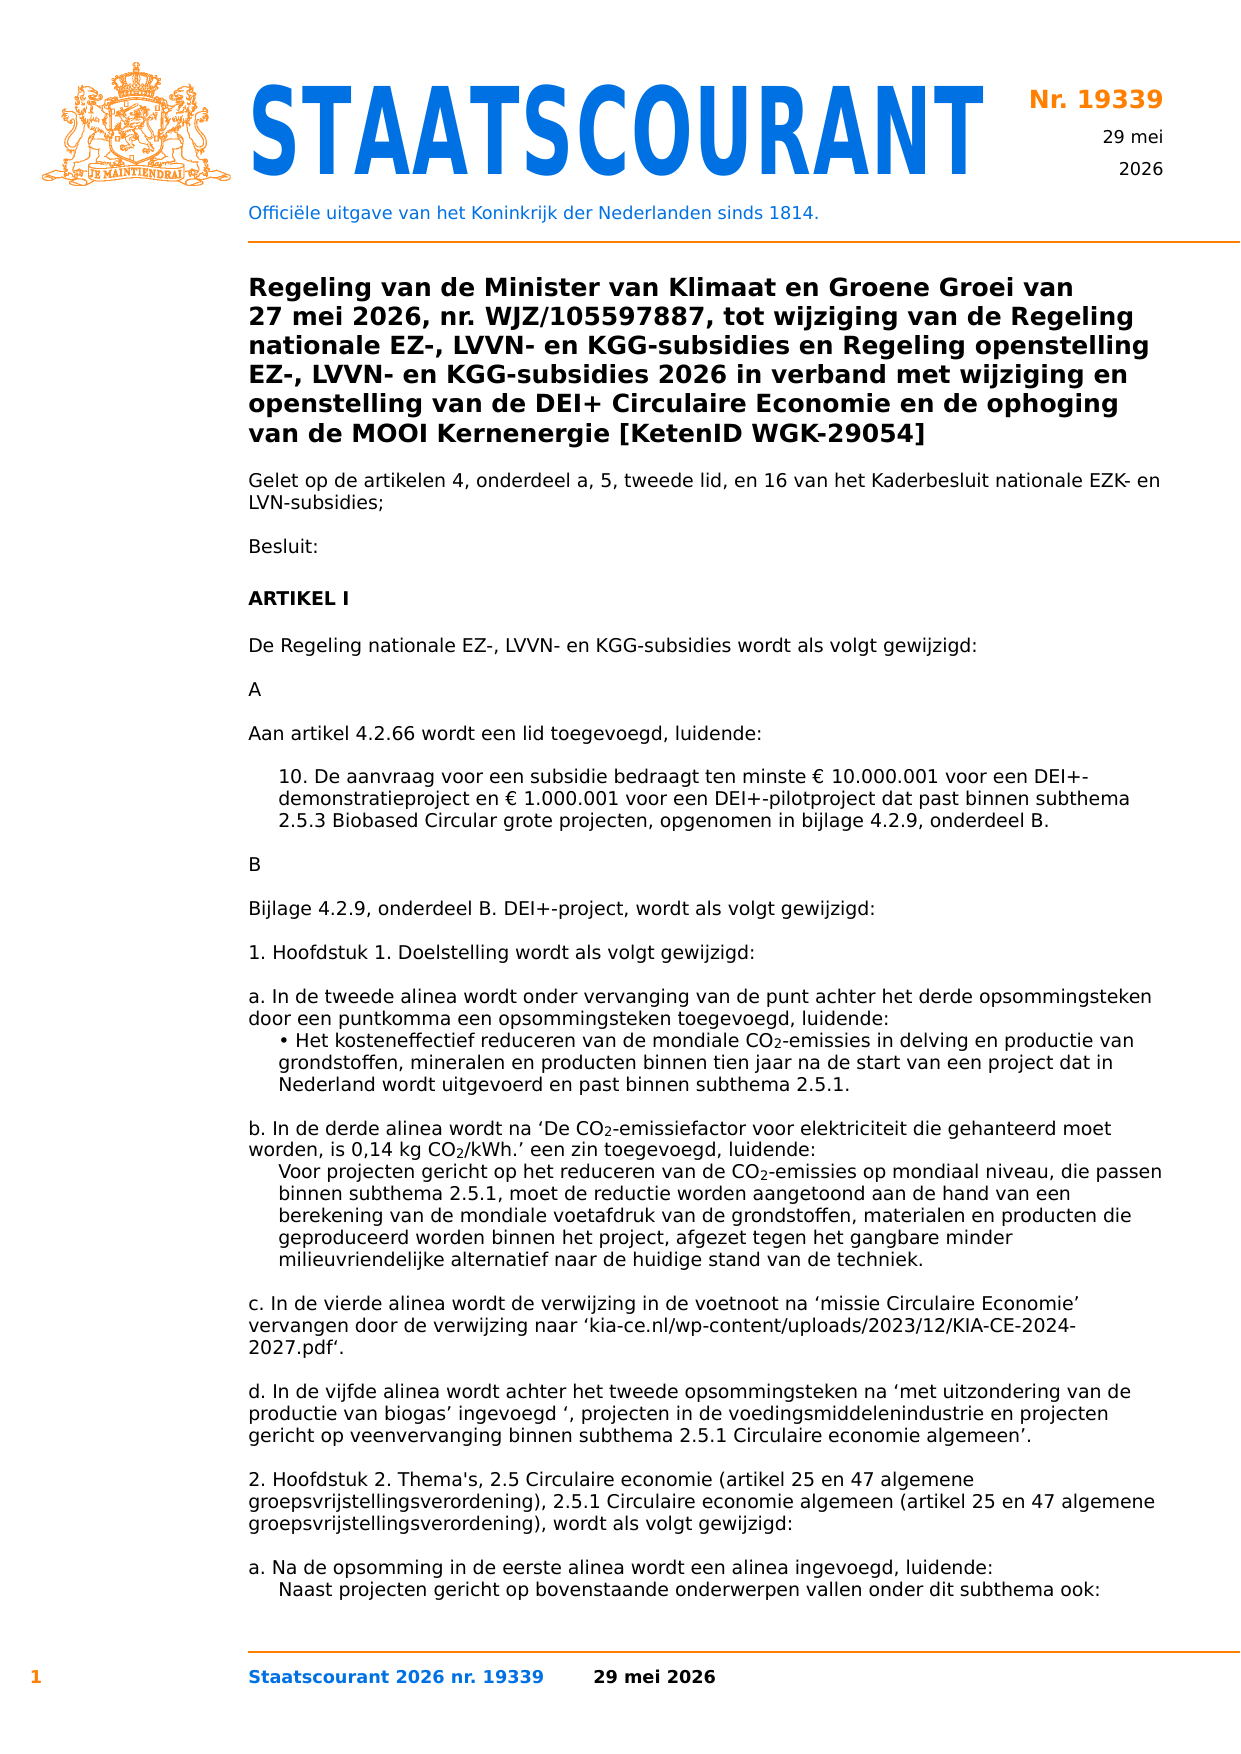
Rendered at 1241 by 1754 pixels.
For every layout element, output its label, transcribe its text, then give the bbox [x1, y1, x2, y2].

text Voor projecten gericht op het reduceren van de CO2-emissies op mondiaal niveau, die passen binnen subthema 2.5.1, moet de reductie worden aangetoond aan de hand van een berekening van de mondiale voetafdruk van de grondstoffen, materialen en producten die geproduceerd worden binnen het project, afgezet tegen het gangbare minder milieuvriendelijke alternatief naar de huidige stand van de techniek. [278, 1161, 1163, 1271]
table_header STAATSCOURANT [248, 62, 998, 203]
text De Regeling nationale EZ-, LVVN- en KGG-subsidies wordt als volgt gewijzigd: [248, 635, 1163, 657]
text Besluit: [248, 536, 1163, 558]
table_header Nr. 19339 [998, 62, 1240, 121]
subtitle Regeling van de Minister van Klimaat en Groene Groei van 27 mei 2026, nr. WJZ/105597887, tot wijziging van de Regeling nationale EZ-, LVVN- en KGG-subsidies en Regeling openstelling EZ-, LVVN- en KGG-subsidies 2026 in verband met wijziging en openstelling van de DEI+ Circulaire Economie en de ophoging van de MOOI Kernenergie [KetenID WGK-29054] [248, 273, 1163, 448]
table_cell 2026 [998, 153, 1240, 203]
subtitle ARTIKEL I [248, 588, 1163, 610]
text Aan artikel 4.2.66 wordt een lid toegevoegd, luidende: [248, 722, 1163, 744]
table_header [25, 62, 248, 241]
text c. In de vierde alinea wordt de verwijzing in de voetnoot na ‘missie Circulaire Economie’ vervangen door de verwijzing naar ‘kia-ce.nl/wp-content/uploads/2023/12/KIA-CE-2024-2027.pdf‘. [248, 1293, 1163, 1359]
table_cell Officiële uitgave van het Koninkrijk der Nederlanden sinds 1814. [248, 203, 1240, 241]
text d. In de vijfde alinea wordt achter het tweede opsommingsteken na ‘met uitzondering van de productie van biogas’ ingevoegd ‘, projecten in de voedingsmiddelenindustrie en projecten gericht op veenvervanging binnen subthema 2.5.1 Circulaire economie algemeen’. [248, 1381, 1163, 1447]
text a. In de tweede alinea wordt onder vervanging van de punt achter het derde opsommingsteken door een puntkomma een opsommingsteken toegevoegd, luidende: [248, 986, 1163, 1029]
text Gelet op de artikelen 4, onderdeel a, 5, tweede lid, en 16 van het Kaderbesluit nationale EZK- en LVN-subsidies; [248, 470, 1163, 514]
text B [248, 854, 1163, 876]
text a. Na de opsomming in de eerste alinea wordt een alinea ingevoegd, luidende: [248, 1557, 1163, 1578]
text • Het kosteneffectief reduceren van de mondiale CO2-emissies in delving en productie van grondstoffen, mineralen en producten binnen tien jaar na de start van een project dat in Nederland wordt uitgevoerd en past binnen subthema 2.5.1. [278, 1029, 1163, 1096]
text Bijlage 4.2.9, onderdeel B. DEI+-project, wordt als volgt gewijzigd: [248, 898, 1163, 920]
text 10. De aanvraag voor een subsidie bedraagt ten minste € 10.000.001 voor een DEI+-demonstratieproject en € 1.000.001 voor een DEI+-pilotproject dat past binnen subthema 2.5.3 Biobased Circular grote projecten, opgenomen in bijlage 4.2.9, onderdeel B. [278, 766, 1163, 832]
text b. In de derde alinea wordt na ‘De CO2-emissiefactor voor elektriciteit die gehanteerd moet worden, is 0,14 kg CO2/kWh.’ een zin toegevoegd, luidende: [248, 1117, 1163, 1161]
text 2. Hoofdstuk 2. Thema's, 2.5 Circulaire economie (artikel 25 en 47 algemene groepsvrijstellingsverordening), 2.5.1 Circulaire economie algemeen (artikel 25 en 47 algemene groepsvrijstellingsverordening), wordt als volgt gewijzigd: [248, 1469, 1163, 1535]
text 1. Hoofdstuk 1. Doelstelling wordt als volgt gewijzigd: [248, 942, 1163, 964]
picture [41, 62, 231, 186]
text A [248, 678, 1163, 701]
text Naast projecten gericht op bovenstaande onderwerpen vallen onder dit subthema ook: [278, 1578, 1163, 1601]
table_cell 29 mei [998, 121, 1240, 153]
